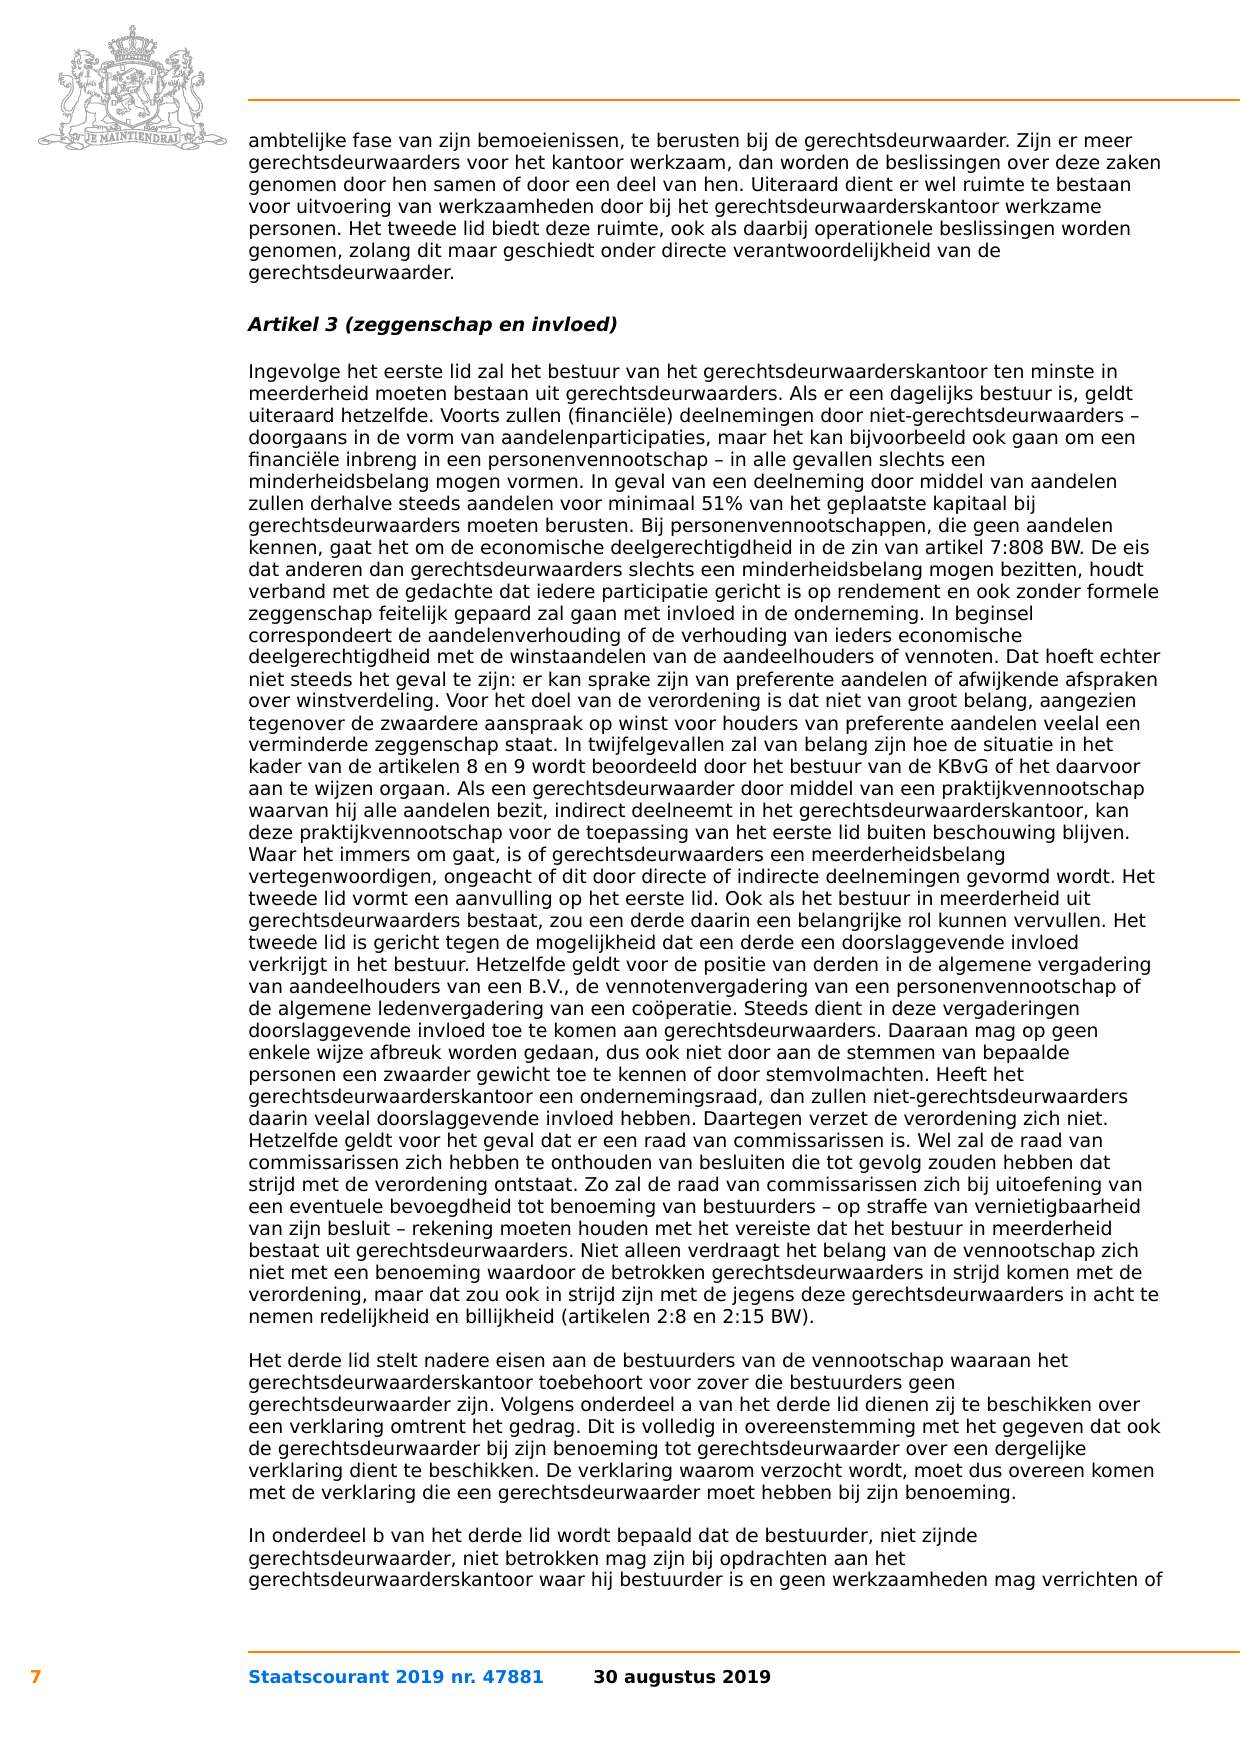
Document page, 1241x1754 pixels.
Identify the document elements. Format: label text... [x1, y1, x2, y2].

text ambtelijke fase van zijn bemoeienissen, te berusten bij de gerechtsdeurwaarder. Zijn er meer gerechtsdeurwaarders voor het kantoor werkzaam, dan worden de beslissingen over deze zaken genomen door hen samen of door een deel van hen. Uiteraard dient er wel ruimte te bestaan voor uitvoering van werkzaamheden door bij het gerechtsdeurwaarderskantoor werkzame personen. Het tweede lid biedt deze ruimte, ook als daarbij operationele beslissingen worden genomen, zolang dit maar geschiedt onder directe verantwoordelijkheid van de gerechtsdeurwaarder. [248, 130, 1163, 284]
text In onderdeel b van het derde lid wordt bepaald dat de bestuurder, niet zijnde gerechtsdeurwaarder, niet betrokken mag zijn bij opdrachten aan het gerechtsdeurwaarderskantoor waar hij bestuurder is en geen werkzaamheden mag verrichten of [248, 1525, 1163, 1591]
text Ingevolge het eerste lid zal het bestuur van het gerechtsdeurwaarderskantoor ten minste in meerderheid moeten bestaan uit gerechtsdeurwaarders. Als er een dagelijks bestuur is, geldt uiteraard hetzelfde. Voorts zullen (financiële) deelnemingen door niet-gerechtsdeurwaarders – doorgaans in de vorm van aandelenparticipaties, maar het kan bijvoorbeeld ook gaan om een financiële inbreng in een personenvennootschap – in alle gevallen slechts een minderheidsbelang mogen vormen. In geval van een deelneming door middel van aandelen zullen derhalve steeds aandelen voor minimaal 51% van het geplaatste kapitaal bij gerechtsdeurwaarders moeten berusten. Bij personenvennootschappen, die geen aandelen kennen, gaat het om de economische deelgerechtigdheid in de zin van artikel 7:808 BW. De eis dat anderen dan gerechtsdeurwaarders slechts een minderheidsbelang mogen bezitten, houdt verband met de gedachte dat iedere participatie gericht is op rendement en ook zonder formele zeggenschap feitelijk gepaard zal gaan met invloed in de onderneming. In beginsel correspondeert de aandelenverhouding of de verhouding van ieders economische deelgerechtigdheid met de winstaandelen van de aandeelhouders of vennoten. Dat hoeft echter niet steeds het geval te zijn: er kan sprake zijn van preferente aandelen of afwijkende afspraken over winstverdeling. Voor het doel van de verordening is dat niet van groot belang, aangezien tegenover de zwaardere aanspraak op winst voor houders van preferente aandelen veelal een verminderde zeggenschap staat. In twijfelgevallen zal van belang zijn hoe de situatie in het kader van de artikelen 8 en 9 wordt beoordeeld door het bestuur van de KBvG of het daarvoor aan te wijzen orgaan. Als een gerechtsdeurwaarder door middel van een praktijkvennootschap waarvan hij alle aandelen bezit, indirect deelneemt in het gerechtsdeurwaarderskantoor, kan deze praktijkvennootschap voor de toepassing van het eerste lid buiten beschouwing blijven. Waar het immers om gaat, is of gerechtsdeurwaarders een meerderheidsbelang vertegenwoordigen, ongeacht of dit door directe of indirecte deelnemingen gevormd wordt. Het tweede lid vormt een aanvulling op het eerste lid. Ook als het bestuur in meerderheid uit gerechtsdeurwaarders bestaat, zou een derde daarin een belangrijke rol kunnen vervullen. Het tweede lid is gericht tegen de mogelijkheid dat een derde een doorslaggevende invloed verkrijgt in het bestuur. Hetzelfde geldt voor de positie van derden in de algemene vergadering van aandeelhouders van een B.V., de vennotenvergadering van een personenvennootschap of de algemene ledenvergadering van een coöperatie. Steeds dient in deze vergaderingen doorslaggevende invloed toe te komen aan gerechtsdeurwaarders. Daaraan mag op geen enkele wijze afbreuk worden gedaan, dus ook niet door aan de stemmen van bepaalde personen een zwaarder gewicht toe te kennen of door stemvolmachten. Heeft het gerechtsdeurwaarderskantoor een ondernemingsraad, dan zullen niet-gerechtsdeurwaarders daarin veelal doorslaggevende invloed hebben. Daartegen verzet de verordening zich niet. Hetzelfde geldt voor het geval dat er een raad van commissarissen is. Wel zal de raad van commissarissen zich hebben te onthouden van besluiten die tot gevolg zouden hebben dat strijd met de verordening ontstaat. Zo zal de raad van commissarissen zich bij uitoefening van een eventuele bevoegdheid tot benoeming van bestuurders – op straffe van vernietigbaarheid van zijn besluit – rekening moeten houden met het vereiste dat het bestuur in meerderheid bestaat uit gerechtsdeurwaarders. Niet alleen verdraagt het belang van de vennootschap zich niet met een benoeming waardoor de betrokken gerechtsdeurwaarders in strijd komen met de verordening, maar dat zou ook in strijd zijn met de jegens deze gerechtsdeurwaarders in acht te nemen redelijkheid en billijkheid (artikelen 2:8 en 2:15 BW). [248, 361, 1163, 1328]
subtitle Artikel 3 (zeggenschap en invloed) [248, 314, 1163, 336]
text Het derde lid stelt nadere eisen aan de bestuurders van de vennootschap waaraan het gerechtsdeurwaarderskantoor toebehoort voor zover die bestuurders geen gerechtsdeurwaarder zijn. Volgens onderdeel a van het derde lid dienen zij te beschikken over een verklaring omtrent het gedrag. Dit is volledig in overeenstemming met het gegeven dat ook de gerechtsdeurwaarder bij zijn benoeming tot gerechtsdeurwaarder over een dergelijke verklaring dient te beschikken. De verklaring waarom verzocht wordt, moet dus overeen komen met de verklaring die een gerechtsdeurwaarder moet hebben bij zijn benoeming. [248, 1350, 1163, 1503]
picture [38, 25, 227, 150]
